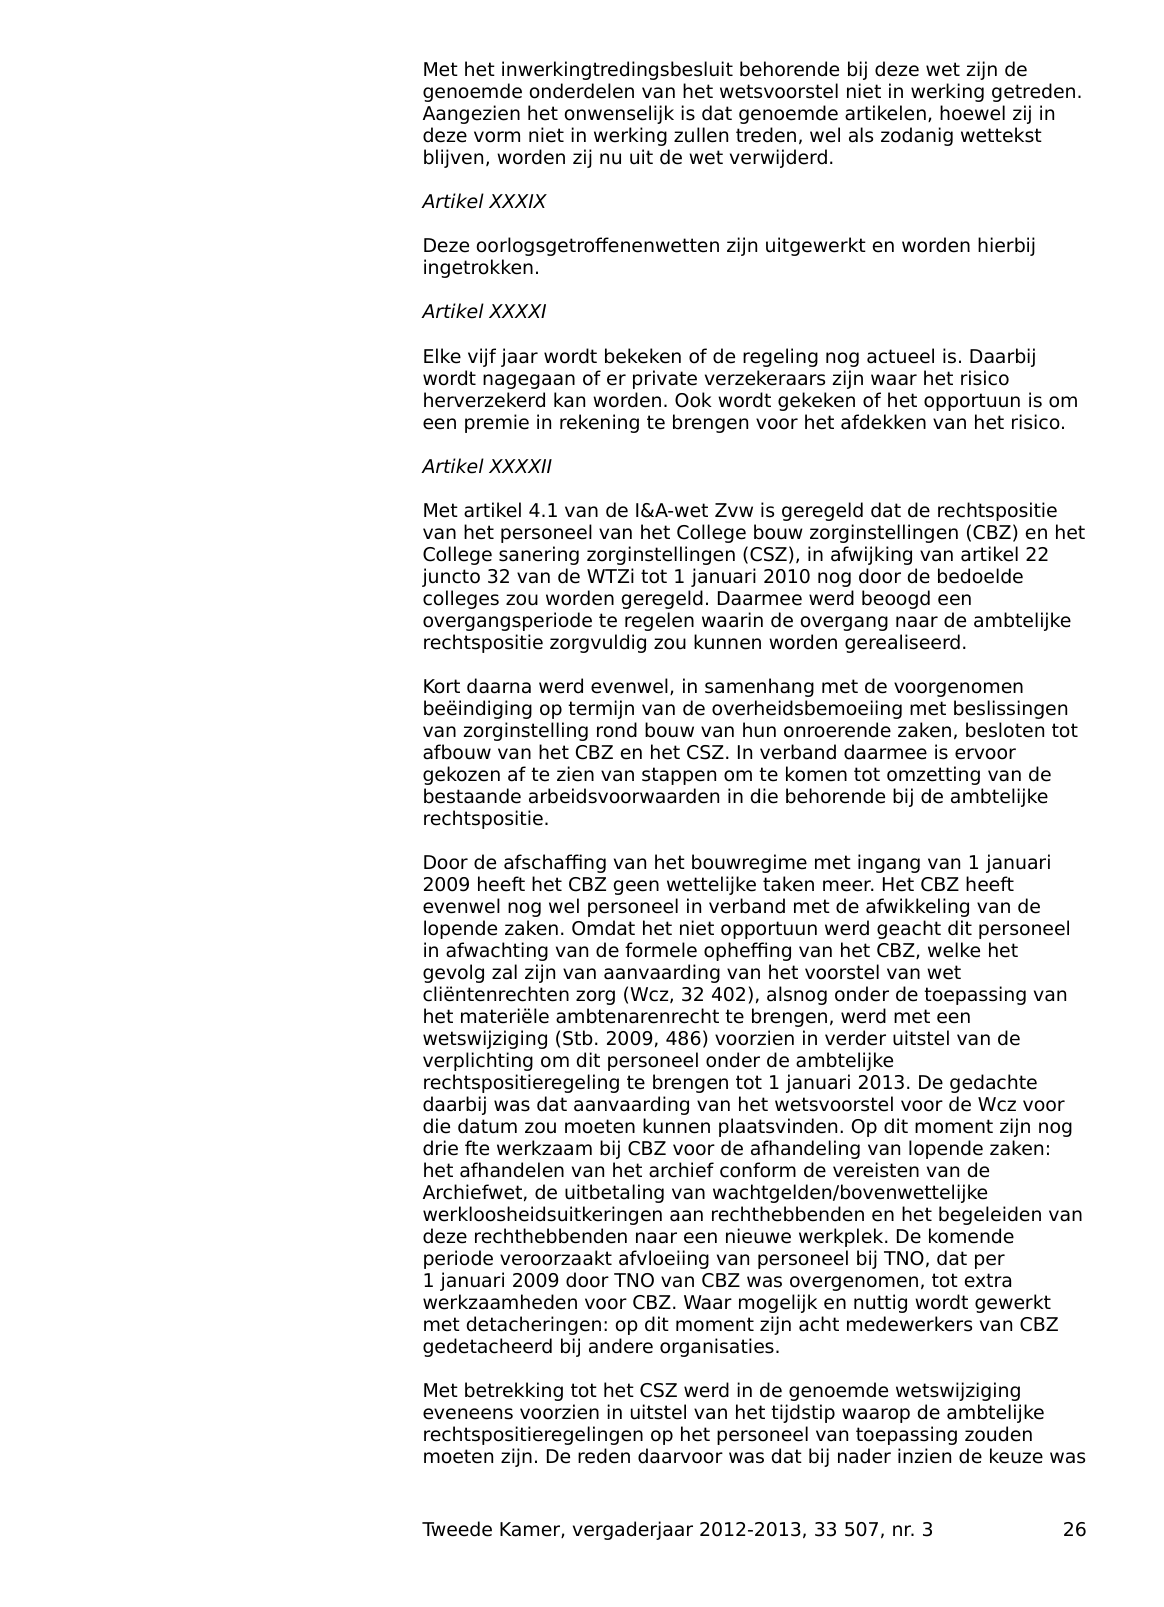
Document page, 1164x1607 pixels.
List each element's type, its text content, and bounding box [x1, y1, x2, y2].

text Met het inwerkingtredingsbesluit behorende bij deze wet zijn de genoemde onderdelen van het wetsvoorstel niet in werking getreden. Aangezien het onwenselijk is dat genoemde artikelen, hoewel zij in deze vorm niet in werking zullen treden, wel als zodanig wettekst blijven, worden zij nu uit de wet verwijderd. [422, 59, 1087, 169]
subtitle Artikel XXXIX [422, 191, 1087, 213]
text Door de afschaffing van het bouwregime met ingang van 1 januari 2009 heeft het CBZ geen wettelijke taken meer. Het CBZ heeft evenwel nog wel personeel in verband met de afwikkeling van de lopende zaken. Omdat het niet opportuun werd geacht dit personeel in afwachting van de formele opheffing van het CBZ, welke het gevolg zal zijn van aanvaarding van het voorstel van wet cliëntenrechten zorg (Wcz, 32 402), alsnog onder de toepassing van het materiële ambtenarenrecht te brengen, werd met een wetswijziging (Stb. 2009, 486) voorzien in verder uitstel van de verplichting om dit personeel onder de ambtelijke rechtspositieregeling te brengen tot 1 januari 2013. De gedachte daarbij was dat aanvaarding van het wetsvoorstel voor de Wcz voor die datum zou moeten kunnen plaatsvinden. Op dit moment zijn nog drie fte werkzaam bij CBZ voor de afhandeling van lopende zaken: het afhandelen van het archief conform de vereisten van de Archiefwet, de uitbetaling van wachtgelden/bovenwettelijke werkloosheidsuitkeringen aan rechthebbenden en het begeleiden van deze rechthebbenden naar een nieuwe werkplek. De komende periode veroorzaakt afvloeiing van personeel bij TNO, dat per 1 januari 2009 door TNO van CBZ was overgenomen, tot extra werkzaamheden voor CBZ. Waar mogelijk en nuttig wordt gewerkt met detacheringen: op dit moment zijn acht medewerkers van CBZ gedetacheerd bij andere organisaties. [422, 852, 1087, 1357]
text Met artikel 4.1 van de I&A-wet Zvw is geregeld dat de rechtspositie van het personeel van het College bouw zorginstellingen (CBZ) en het College sanering zorginstellingen (CSZ), in afwijking van artikel 22 juncto 32 van de WTZi tot 1 januari 2010 nog door de bedoelde colleges zou worden geregeld. Daarmee werd beoogd een overgangsperiode te regelen waarin de overgang naar de ambtelijke rechtspositie zorgvuldig zou kunnen worden gerealiseerd. [422, 500, 1087, 654]
text Kort daarna werd evenwel, in samenhang met de voorgenomen beëindiging op termijn van de overheidsbemoeiing met beslissingen van zorginstelling rond bouw van hun onroerende zaken, besloten tot afbouw van het CBZ en het CSZ. In verband daarmee is ervoor gekozen af te zien van stappen om te komen tot omzetting van de bestaande arbeidsvoorwaarden in die behorende bij de ambtelijke rechtspositie. [422, 676, 1087, 830]
text Deze oorlogsgetroffenenwetten zijn uitgewerkt en worden hierbij ingetrokken. [422, 235, 1087, 279]
subtitle Artikel XXXXI [422, 301, 1087, 323]
text Elke vijf jaar wordt bekeken of de regeling nog actueel is. Daarbij wordt nagegaan of er private verzekeraars zijn waar het risico herverzekerd kan worden. Ook wordt gekeken of het opportuun is om een premie in rekening te brengen voor het afdekken van het risico. [422, 346, 1087, 433]
text Met betrekking tot het CSZ werd in de genoemde wetswijziging eveneens voorzien in uitstel van het tijdstip waarop de ambtelijke rechtspositieregelingen op het personeel van toepassing zouden moeten zijn. De reden daarvoor was dat bij nader inzien de keuze was [422, 1380, 1087, 1468]
subtitle Artikel XXXXII [422, 456, 1087, 478]
